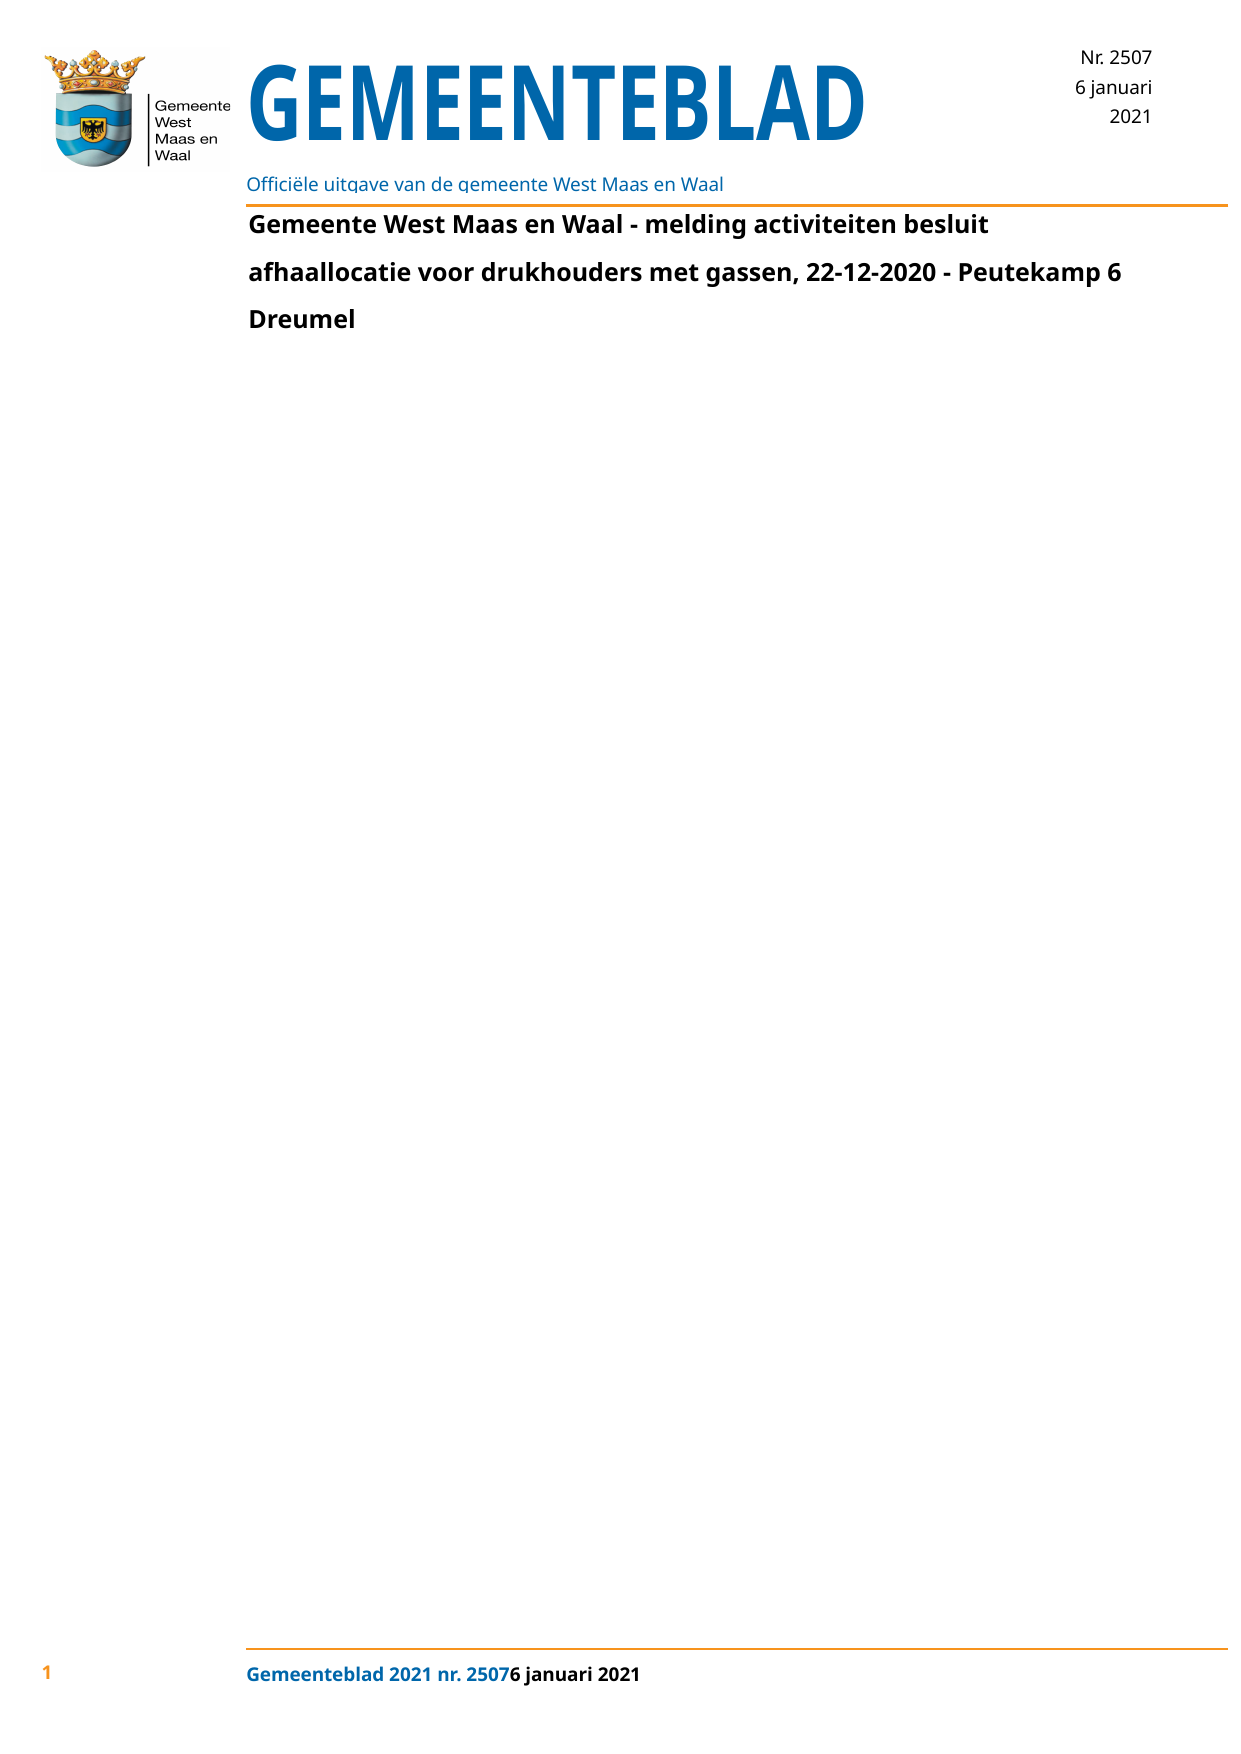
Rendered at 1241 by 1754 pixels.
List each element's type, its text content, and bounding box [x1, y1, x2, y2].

text Gemeente West Maas en Waal - melding activiteiten besluit afhaallocatie voor drukhouders met gassen, 22-12-2020 - Peutekamp 6 Dreumel [248, 207, 1152, 336]
picture [41, 47, 231, 172]
